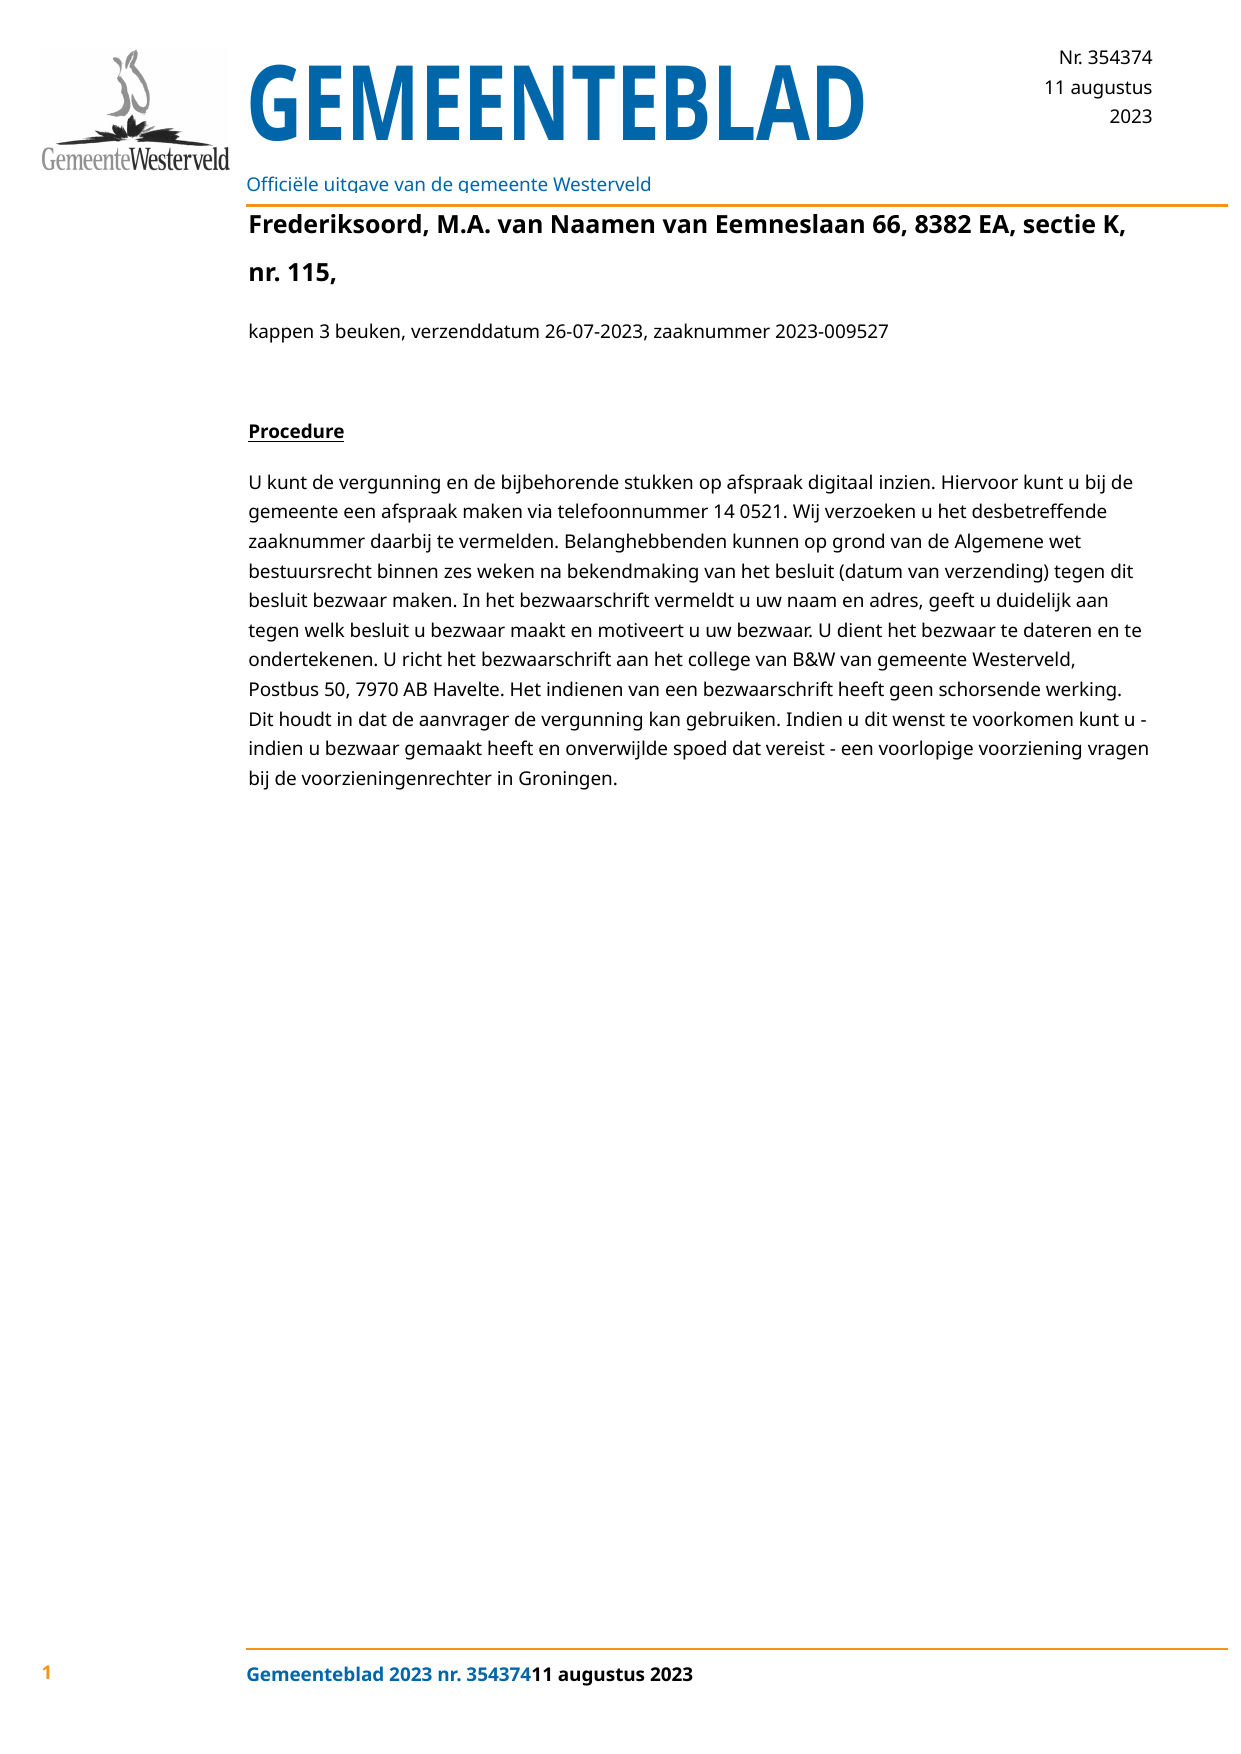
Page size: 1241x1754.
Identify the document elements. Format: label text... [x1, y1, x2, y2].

text U kunt de vergunning en de bijbehorende stukken op afspraak digitaal inzien. Hiervoor kunt u bij de gemeente een afspraak maken via telefoonnummer 14 0521. Wij verzoeken u het desbetreffende zaaknummer daarbij te vermelden. Belanghebbenden kunnen op grond van de Algemene wet bestuursrecht binnen zes weken na bekendmaking van het besluit (datum van verzending) tegen dit besluit bezwaar maken. In het bezwaarschrift vermeldt u uw naam en adres, geeft u duidelijk aan tegen welk besluit u bezwaar maakt en motiveert u uw bezwaar. U dient het bezwaar te dateren en te ondertekenen. U richt het bezwaarschrift aan het college van B&W van gemeente Westerveld, Postbus 50, 7970 AB Havelte. Het indienen van een bezwaarschrift heeft geen schorsende werking. Dit houdt in dat de aanvrager de vergunning kan gebruiken. Indien u dit wenst te voorkomen kunt u - indien u bezwaar gemaakt heeft en onverwijlde spoed dat vereist - een voorlopige voorziening vragen bij de voorzieningenrechter in Groningen. [248, 469, 1152, 791]
picture [41, 47, 231, 172]
text kappen 3 beuken, verzenddatum 26-07-2023, zaaknummer 2023-009527 [248, 318, 1152, 344]
text Procedure [248, 419, 1152, 444]
text Frederiksoord, M.A. van Naamen van Eemneslaan 66, 8382 EA, sectie K, nr. 115, [248, 207, 1152, 288]
